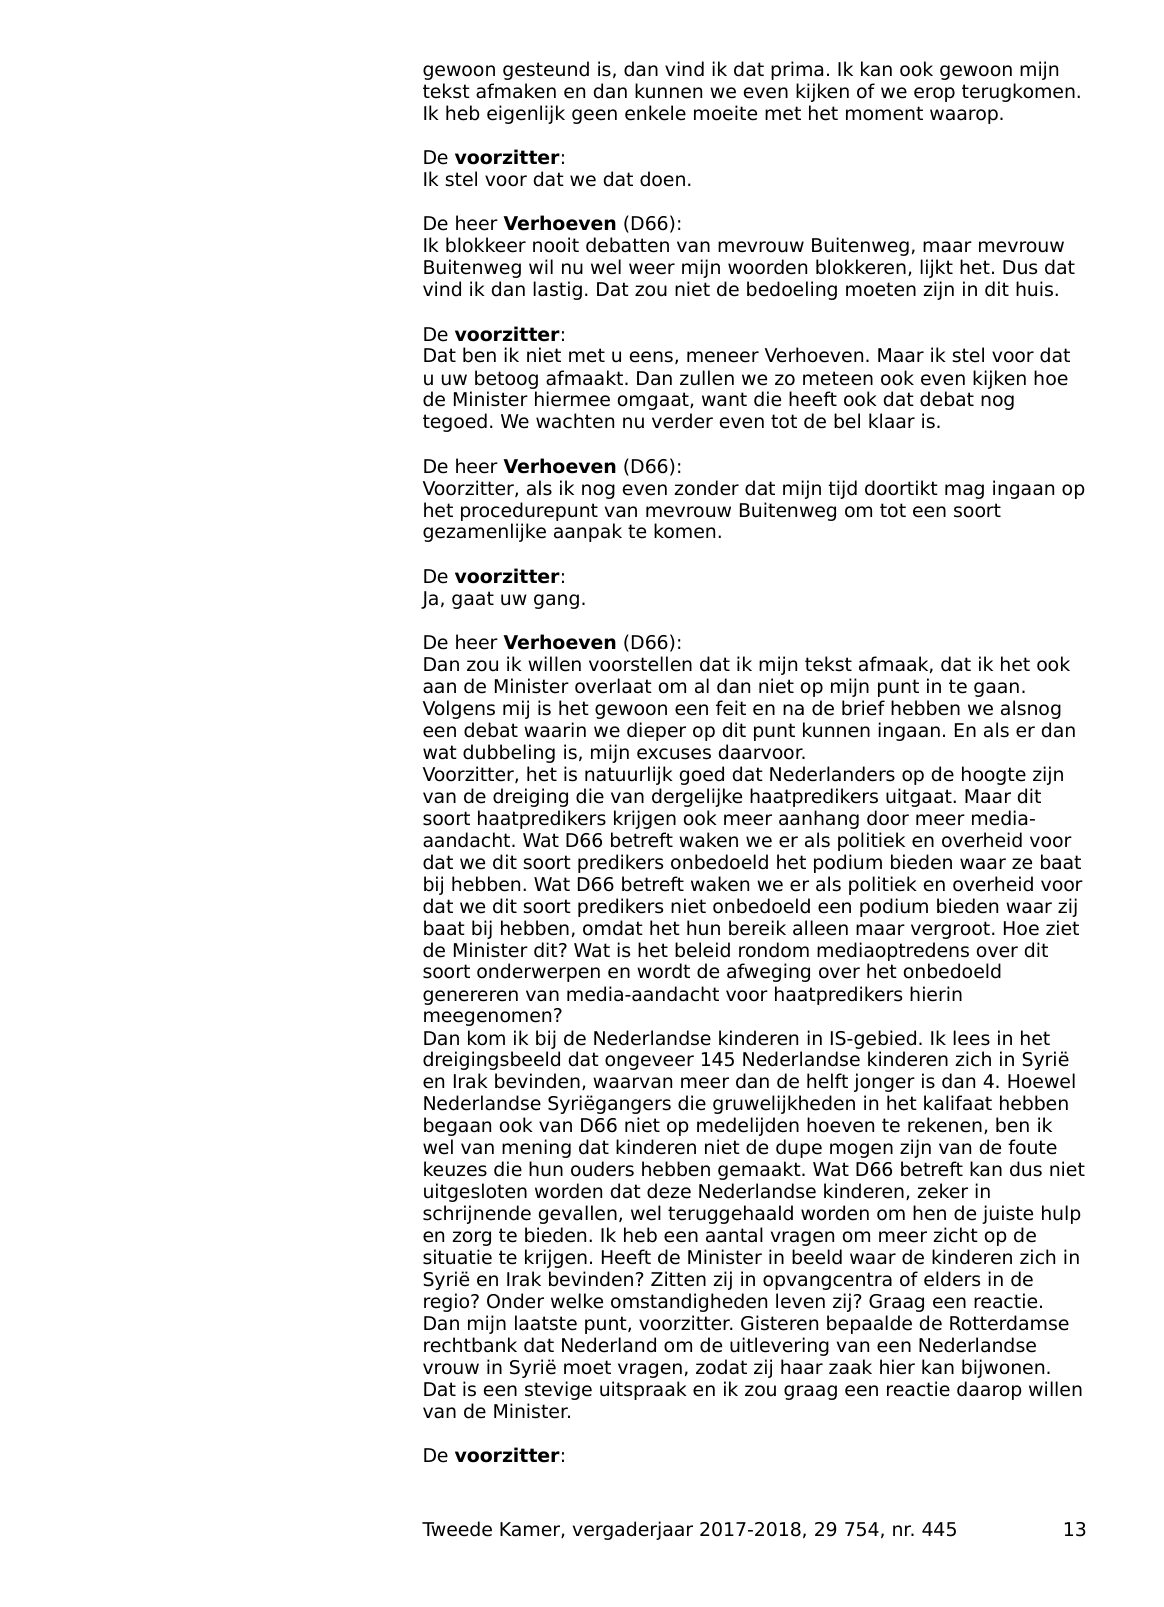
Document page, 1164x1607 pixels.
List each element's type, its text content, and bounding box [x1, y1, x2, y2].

text De voorzitter: [422, 566, 1087, 588]
text De heer Verhoeven (D66): [422, 213, 1087, 235]
text De heer Verhoeven (D66): [422, 632, 1087, 654]
text De voorzitter: [422, 1445, 1087, 1467]
text Voorzitter, als ik nog even zonder dat mijn tijd doortikt mag ingaan op het procedurepunt van mevrouw Buitenweg om tot een soort gezamenlijke aanpak te komen. [422, 477, 1087, 543]
text Dan kom ik bij de Nederlandse kinderen in IS-gebied. Ik lees in het dreigingsbeeld dat ongeveer 145 Nederlandse kinderen zich in Syrië en Irak bevinden, waarvan meer dan de helft jonger is dan 4. Hoewel Nederlandse Syriëgangers die gruwelijkheden in het kalifaat hebben begaan ook van D66 niet op medelijden hoeven te rekenen, ben ik wel van mening dat kinderen niet de dupe mogen zijn van de foute keuzes die hun ouders hebben gemaakt. Wat D66 betreft kan dus niet uitgesloten worden dat deze Nederlandse kinderen, zeker in schrijnende gevallen, wel teruggehaald worden om hen de juiste hulp en zorg te bieden. Ik heb een aantal vragen om meer zicht op de situatie te krijgen. Heeft de Minister in beeld waar de kinderen zich in Syrië en Irak bevinden? Zitten zij in opvangcentra of elders in de regio? Onder welke omstandigheden leven zij? Graag een reactie. [422, 1027, 1087, 1313]
text De voorzitter: [422, 323, 1087, 345]
text Ik blokkeer nooit debatten van mevrouw Buitenweg, maar mevrouw Buitenweg wil nu wel weer mijn woorden blokkeren, lijkt het. Dus dat vind ik dan lastig. Dat zou niet de bedoeling moeten zijn in dit huis. [422, 235, 1087, 301]
text Voorzitter, het is natuurlijk goed dat Nederlanders op de hoogte zijn van de dreiging die van dergelijke haatpredikers uitgaat. Maar dit soort haatpredikers krijgen ook meer aanhang door meer media-aandacht. Wat D66 betreft waken we er als politiek en overheid voor dat we dit soort predikers onbedoeld het podium bieden waar ze baat bij hebben. Wat D66 betreft waken we er als politiek en overheid voor dat we dit soort predikers niet onbedoeld een podium bieden waar zij baat bij hebben, omdat het hun bereik alleen maar vergroot. Hoe ziet de Minister dit? Wat is het beleid rondom mediaoptredens over dit soort onderwerpen en wordt de afweging over het onbedoeld genereren van media-aandacht voor haatpredikers hierin meegenomen? [422, 764, 1087, 1027]
text De heer Verhoeven (D66): [422, 456, 1087, 477]
text Dan mijn laatste punt, voorzitter. Gisteren bepaalde de Rotterdamse rechtbank dat Nederland om de uitlevering van een Nederlandse vrouw in Syrië moet vragen, zodat zij haar zaak hier kan bijwonen. Dat is een stevige uitspraak en ik zou graag een reactie daarop willen van de Minister. [422, 1313, 1087, 1423]
text Dan zou ik willen voorstellen dat ik mijn tekst afmaak, dat ik het ook aan de Minister overlaat om al dan niet op mijn punt in te gaan. Volgens mij is het gewoon een feit en na de brief hebben we alsnog een debat waarin we dieper op dit punt kunnen ingaan. En als er dan wat dubbeling is, mijn excuses daarvoor. [422, 654, 1087, 764]
text gewoon gesteund is, dan vind ik dat prima. Ik kan ook gewoon mijn tekst afmaken en dan kunnen we even kijken of we erop terugkomen. Ik heb eigenlijk geen enkele moeite met het moment waarop. [422, 59, 1087, 125]
text De voorzitter: [422, 147, 1087, 169]
text Ik stel voor dat we dat doen. [422, 169, 1087, 191]
text Dat ben ik niet met u eens, meneer Verhoeven. Maar ik stel voor dat u uw betoog afmaakt. Dan zullen we zo meteen ook even kijken hoe de Minister hiermee omgaat, want die heeft ook dat debat nog tegoed. We wachten nu verder even tot de bel klaar is. [422, 345, 1087, 433]
text Ja, gaat uw gang. [422, 588, 1087, 609]
